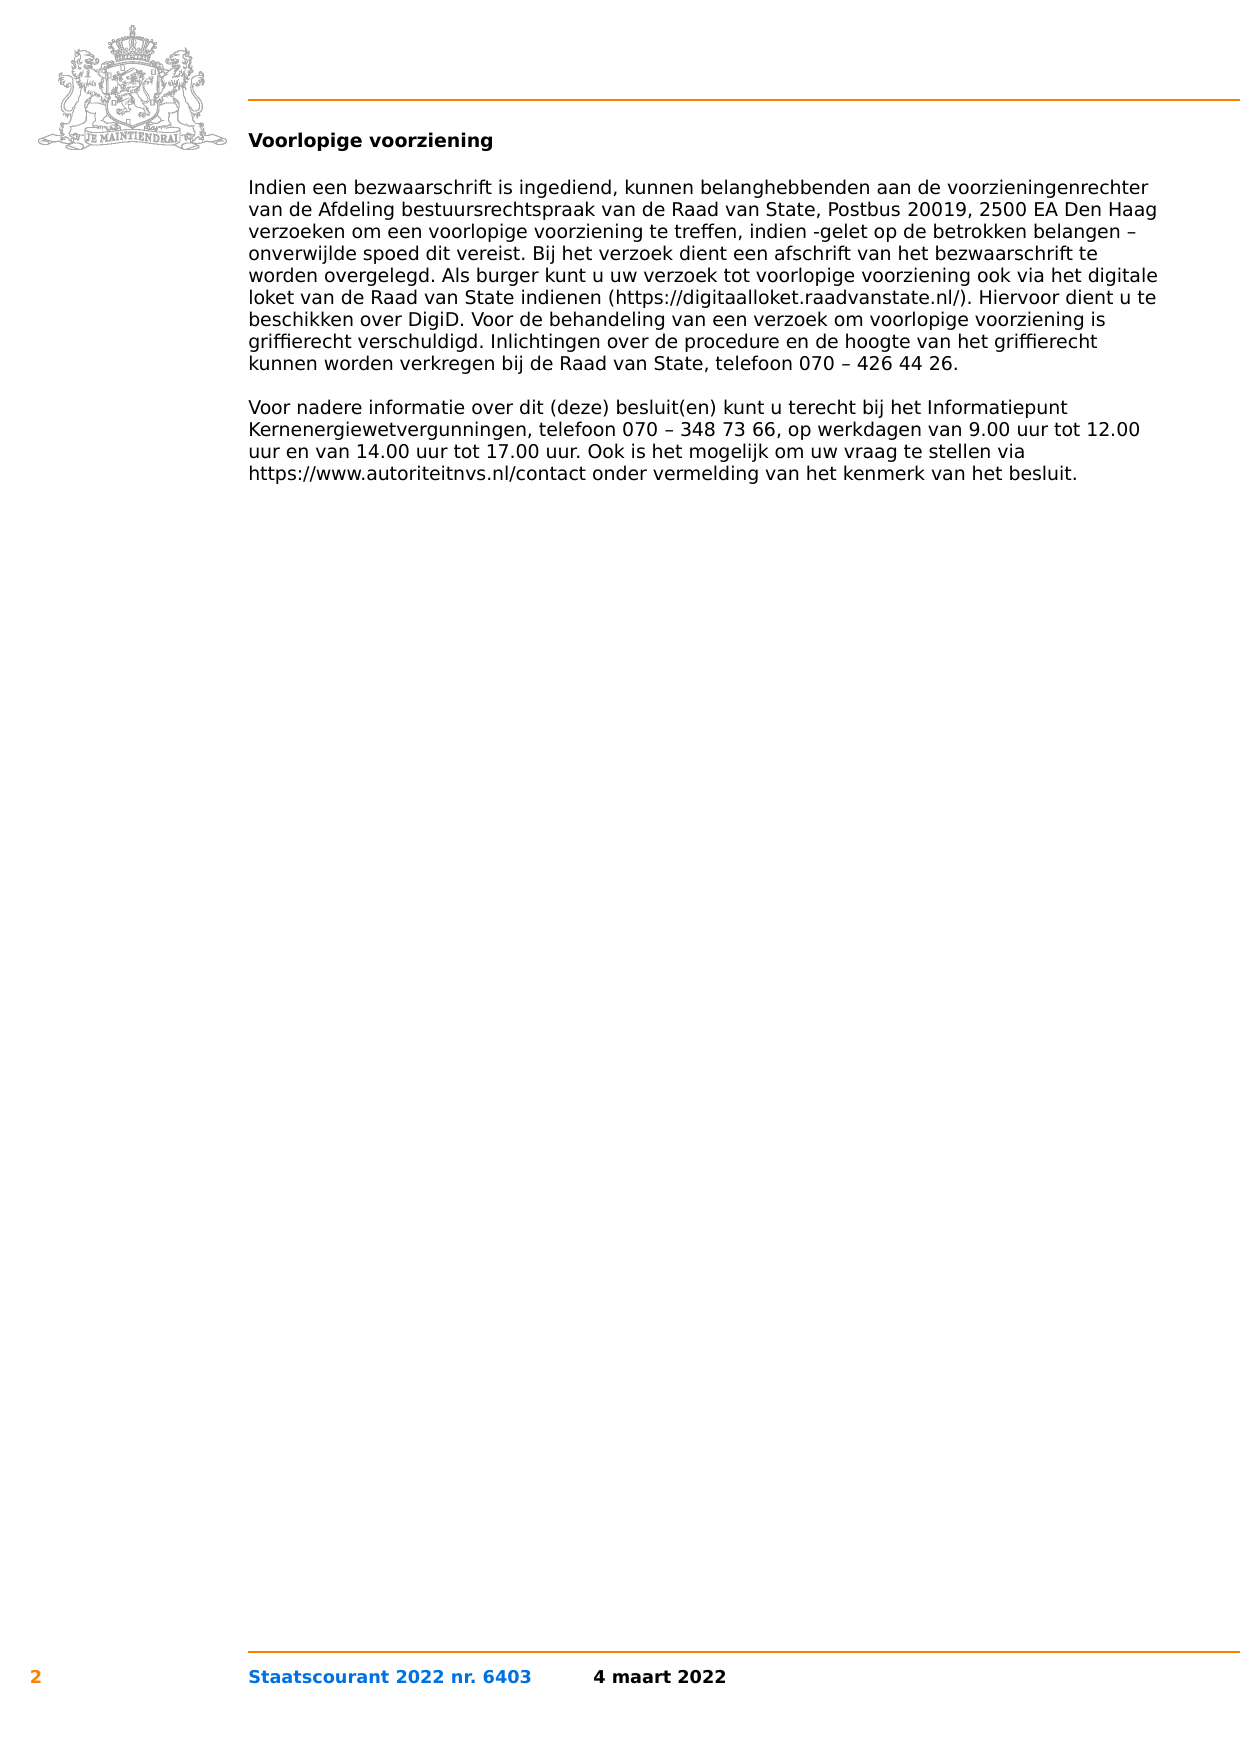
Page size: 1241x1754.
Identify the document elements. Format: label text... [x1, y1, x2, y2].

text Indien een bezwaarschrift is ingediend, kunnen belanghebbenden aan de voorzieningenrechter van de Afdeling bestuursrechtspraak van de Raad van State, Postbus 20019, 2500 EA Den Haag verzoeken om een voorlopige voorziening te treffen, indien -gelet op de betrokken belangen – onverwijlde spoed dit vereist. Bij het verzoek dient een afschrift van het bezwaarschrift te worden overgelegd. Als burger kunt u uw verzoek tot voorlopige voorziening ook via het digitale loket van de Raad van State indienen (https://digitaalloket.raadvanstate.nl/). Hiervoor dient u te beschikken over DigiD. Voor de behandeling van een verzoek om voorlopige voorziening is griffierecht verschuldigd. Inlichtingen over de procedure en de hoogte van het griffierecht kunnen worden verkregen bij de Raad van State, telefoon 070 – 426 44 26. [248, 177, 1163, 375]
subtitle Voorlopige voorziening [248, 130, 1163, 152]
text Voor nadere informatie over dit (deze) besluit(en) kunt u terecht bij het Informatiepunt Kernenergiewetvergunningen, telefoon 070 – 348 73 66, op werkdagen van 9.00 uur tot 12.00 uur en van 14.00 uur tot 17.00 uur. Ook is het mogelijk om uw vraag te stellen via https://www.autoriteitnvs.nl/contact onder vermelding van het kenmerk van het besluit. [248, 397, 1163, 484]
picture [38, 25, 227, 150]
